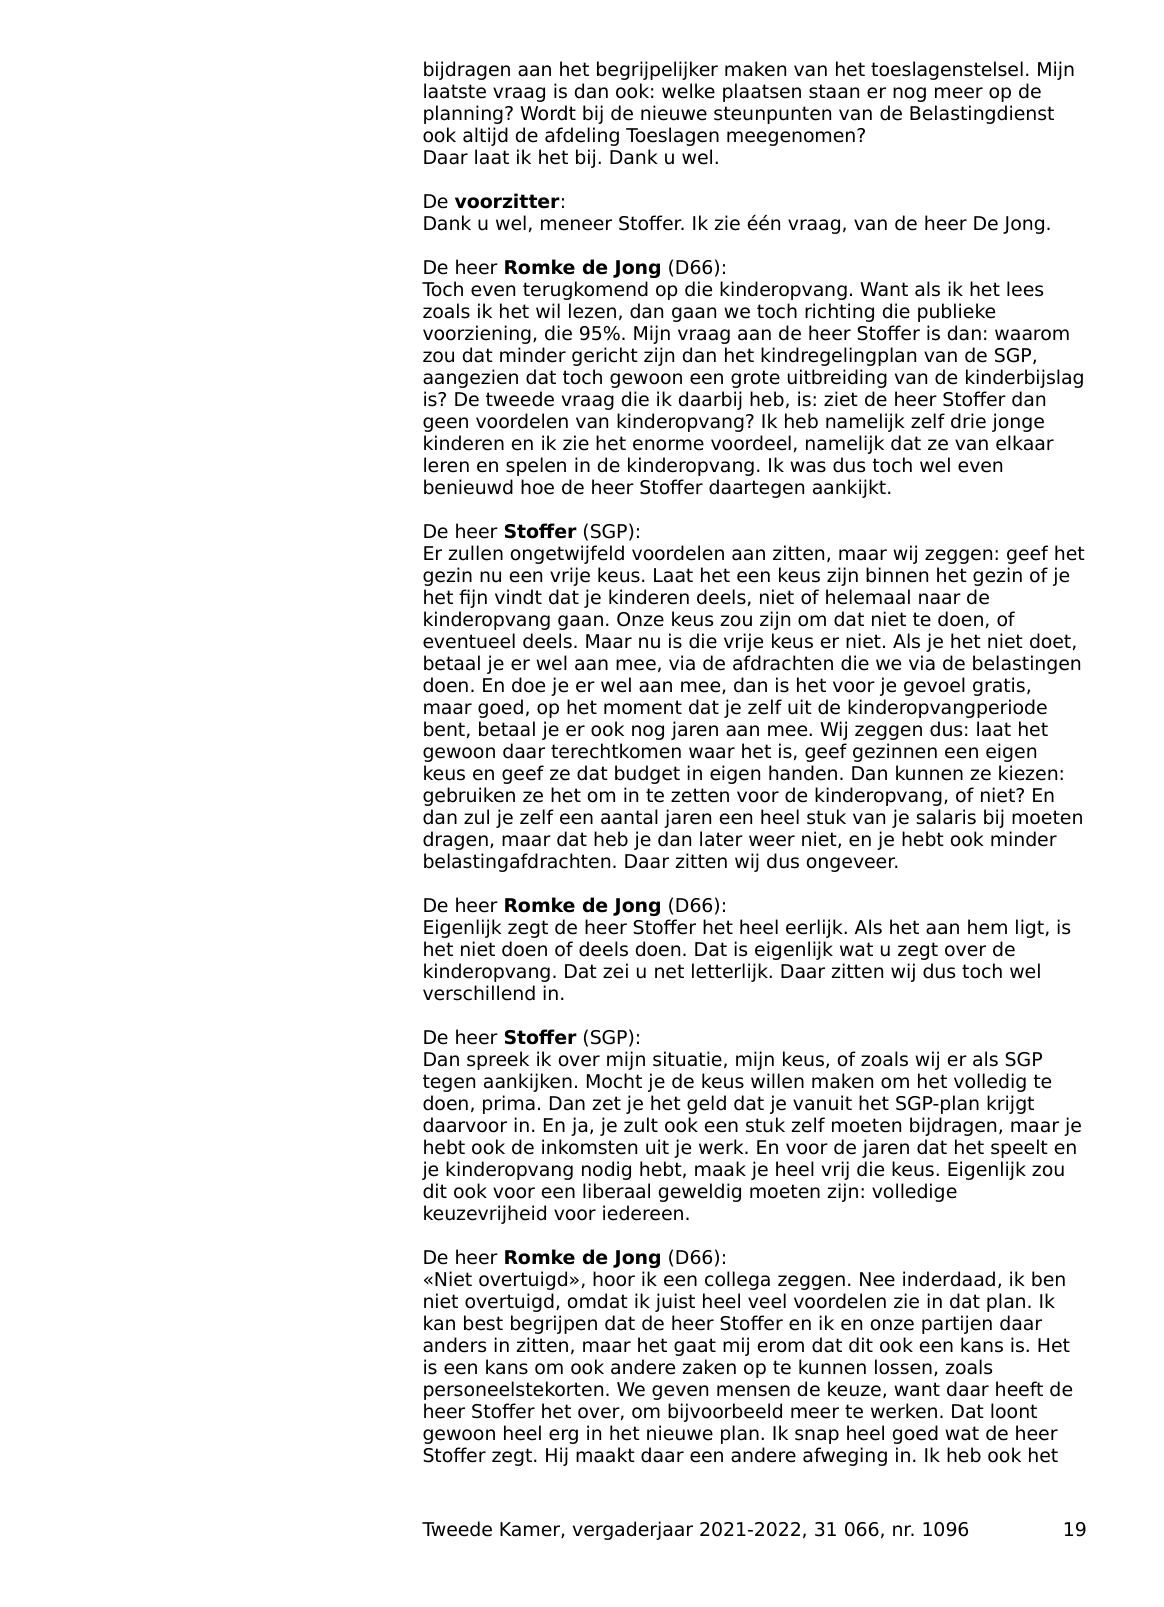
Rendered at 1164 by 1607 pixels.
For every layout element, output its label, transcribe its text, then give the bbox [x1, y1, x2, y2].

text De heer Romke de Jong (D66): [422, 1247, 1087, 1269]
text De heer Stoffer (SGP): [422, 1027, 1087, 1049]
text De heer Romke de Jong (D66): [422, 257, 1087, 279]
text bijdragen aan het begrijpelijker maken van het toeslagenstelsel. Mijn laatste vraag is dan ook: welke plaatsen staan er nog meer op de planning? Wordt bij de nieuwe steunpunten van de Belastingdienst ook altijd de afdeling Toeslagen meegenomen? [422, 59, 1087, 147]
text De heer Romke de Jong (D66): [422, 895, 1087, 917]
text Daar laat ik het bij. Dank u wel. [422, 147, 1087, 169]
text Er zullen ongetwijfeld voordelen aan zitten, maar wij zeggen: geef het gezin nu een vrije keus. Laat het een keus zijn binnen het gezin of je het fijn vindt dat je kinderen deels, niet of helemaal naar de kinderopvang gaan. Onze keus zou zijn om dat niet te doen, of eventueel deels. Maar nu is die vrije keus er niet. Als je het niet doet, betaal je er wel aan mee, via de afdrachten die we via de belastingen doen. En doe je er wel aan mee, dan is het voor je gevoel gratis, maar goed, op het moment dat je zelf uit de kinderopvangperiode bent, betaal je er ook nog jaren aan mee. Wij zeggen dus: laat het gewoon daar terechtkomen waar het is, geef gezinnen een eigen keus en geef ze dat budget in eigen handen. Dan kunnen ze kiezen: gebruiken ze het om in te zetten voor de kinderopvang, of niet? En dan zul je zelf een aantal jaren een heel stuk van je salaris bij moeten dragen, maar dat heb je dan later weer niet, en je hebt ook minder belastingafdrachten. Daar zitten wij dus ongeveer. [422, 543, 1087, 873]
text Eigenlijk zegt de heer Stoffer het heel eerlijk. Als het aan hem ligt, is het niet doen of deels doen. Dat is eigenlijk wat u zegt over de kinderopvang. Dat zei u net letterlijk. Daar zitten wij dus toch wel verschillend in. [422, 917, 1087, 1005]
text Dank u wel, meneer Stoffer. Ik zie één vraag, van de heer De Jong. [422, 213, 1087, 235]
text Toch even terugkomend op die kinderopvang. Want als ik het lees zoals ik het wil lezen, dan gaan we toch richting die publieke voorziening, die 95%. Mijn vraag aan de heer Stoffer is dan: waarom zou dat minder gericht zijn dan het kindregelingplan van de SGP, aangezien dat toch gewoon een grote uitbreiding van de kinderbijslag is? De tweede vraag die ik daarbij heb, is: ziet de heer Stoffer dan geen voordelen van kinderopvang? Ik heb namelijk zelf drie jonge kinderen en ik zie het enorme voordeel, namelijk dat ze van elkaar leren en spelen in de kinderopvang. Ik was dus toch wel even benieuwd hoe de heer Stoffer daartegen aankijkt. [422, 279, 1087, 499]
text «Niet overtuigd», hoor ik een collega zeggen. Nee inderdaad, ik ben niet overtuigd, omdat ik juist heel veel voordelen zie in dat plan. Ik kan best begrijpen dat de heer Stoffer en ik en onze partijen daar anders in zitten, maar het gaat mij erom dat dit ook een kans is. Het is een kans om ook andere zaken op te kunnen lossen, zoals personeelstekorten. We geven mensen de keuze, want daar heeft de heer Stoffer het over, om bijvoorbeeld meer te werken. Dat loont gewoon heel erg in het nieuwe plan. Ik snap heel goed wat de heer Stoffer zegt. Hij maakt daar een andere afweging in. Ik heb ook het [422, 1269, 1087, 1467]
text De voorzitter: [422, 191, 1087, 213]
text De heer Stoffer (SGP): [422, 521, 1087, 543]
text Dan spreek ik over mijn situatie, mijn keus, of zoals wij er als SGP tegen aankijken. Mocht je de keus willen maken om het volledig te doen, prima. Dan zet je het geld dat je vanuit het SGP-plan krijgt daarvoor in. En ja, je zult ook een stuk zelf moeten bijdragen, maar je hebt ook de inkomsten uit je werk. En voor de jaren dat het speelt en je kinderopvang nodig hebt, maak je heel vrij die keus. Eigenlijk zou dit ook voor een liberaal geweldig moeten zijn: volledige keuzevrijheid voor iedereen. [422, 1049, 1087, 1225]
